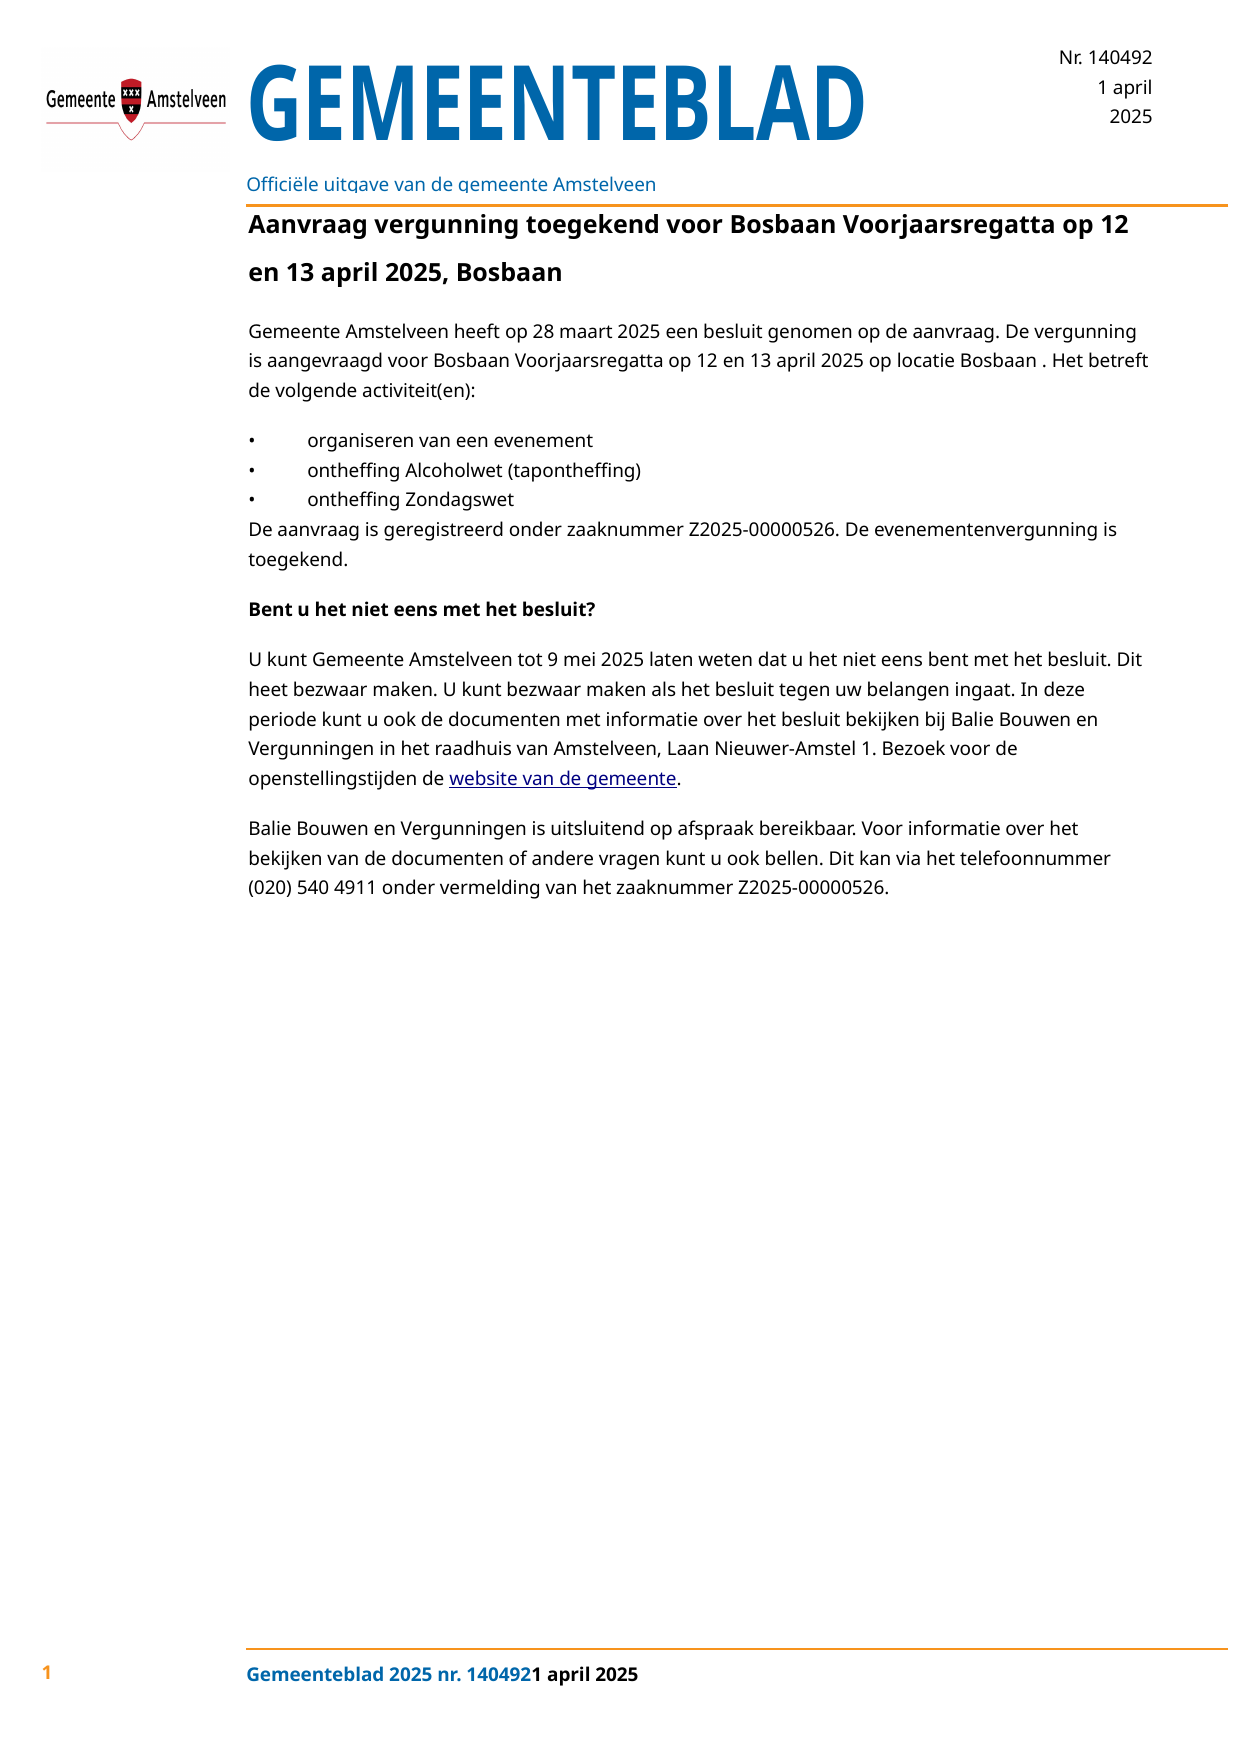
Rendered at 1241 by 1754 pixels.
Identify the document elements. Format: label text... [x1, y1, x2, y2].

list ontheffing Zondagswet [248, 487, 1152, 512]
list ontheffing Alcoholwet (tapontheffing) [248, 457, 1152, 483]
list organiseren van een evenement [248, 427, 1152, 453]
text Gemeente Amstelveen heeft op 28 maart 2025 een besluit genomen op de aanvraag. De vergunning is aangevraagd voor Bosbaan Voorjaarsregatta op 12 en 13 april 2025 op locatie Bosbaan . Het betreft de volgende activiteit(en): [248, 318, 1152, 403]
text Bent u het niet eens met het besluit? [248, 596, 1152, 622]
text De aanvraag is geregistreerd onder zaaknummer Z2025-00000526. De evenementenvergunning is toegekend. [248, 516, 1152, 572]
picture [41, 47, 231, 172]
text Balie Bouwen en Vergunningen is uitsluitend op afspraak bereikbaar. Voor informatie over het bekijken van de documenten of andere vragen kunt u ook bellen. Dit kan via het telefoonnummer (020) 540 4911 onder vermelding van het zaaknummer Z2025-00000526. [248, 815, 1152, 900]
text Aanvraag vergunning toegekend voor Bosbaan Voorjaarsregatta op 12 en 13 april 2025, Bosbaan [248, 207, 1152, 288]
text U kunt Gemeente Amstelveen tot 9 mei 2025 laten weten dat u het niet eens bent met het besluit. Dit heet bezwaar maken. U kunt bezwaar maken als het besluit tegen uw belangen ingaat. In deze periode kunt u ook de documenten met informatie over het besluit bekijken bij Balie Bouwen en Vergunningen in het raadhuis van Amstelveen, Laan Nieuwer-Amstel 1. Bezoek voor de openstellingstijden de website van de gemeente. [248, 647, 1152, 791]
